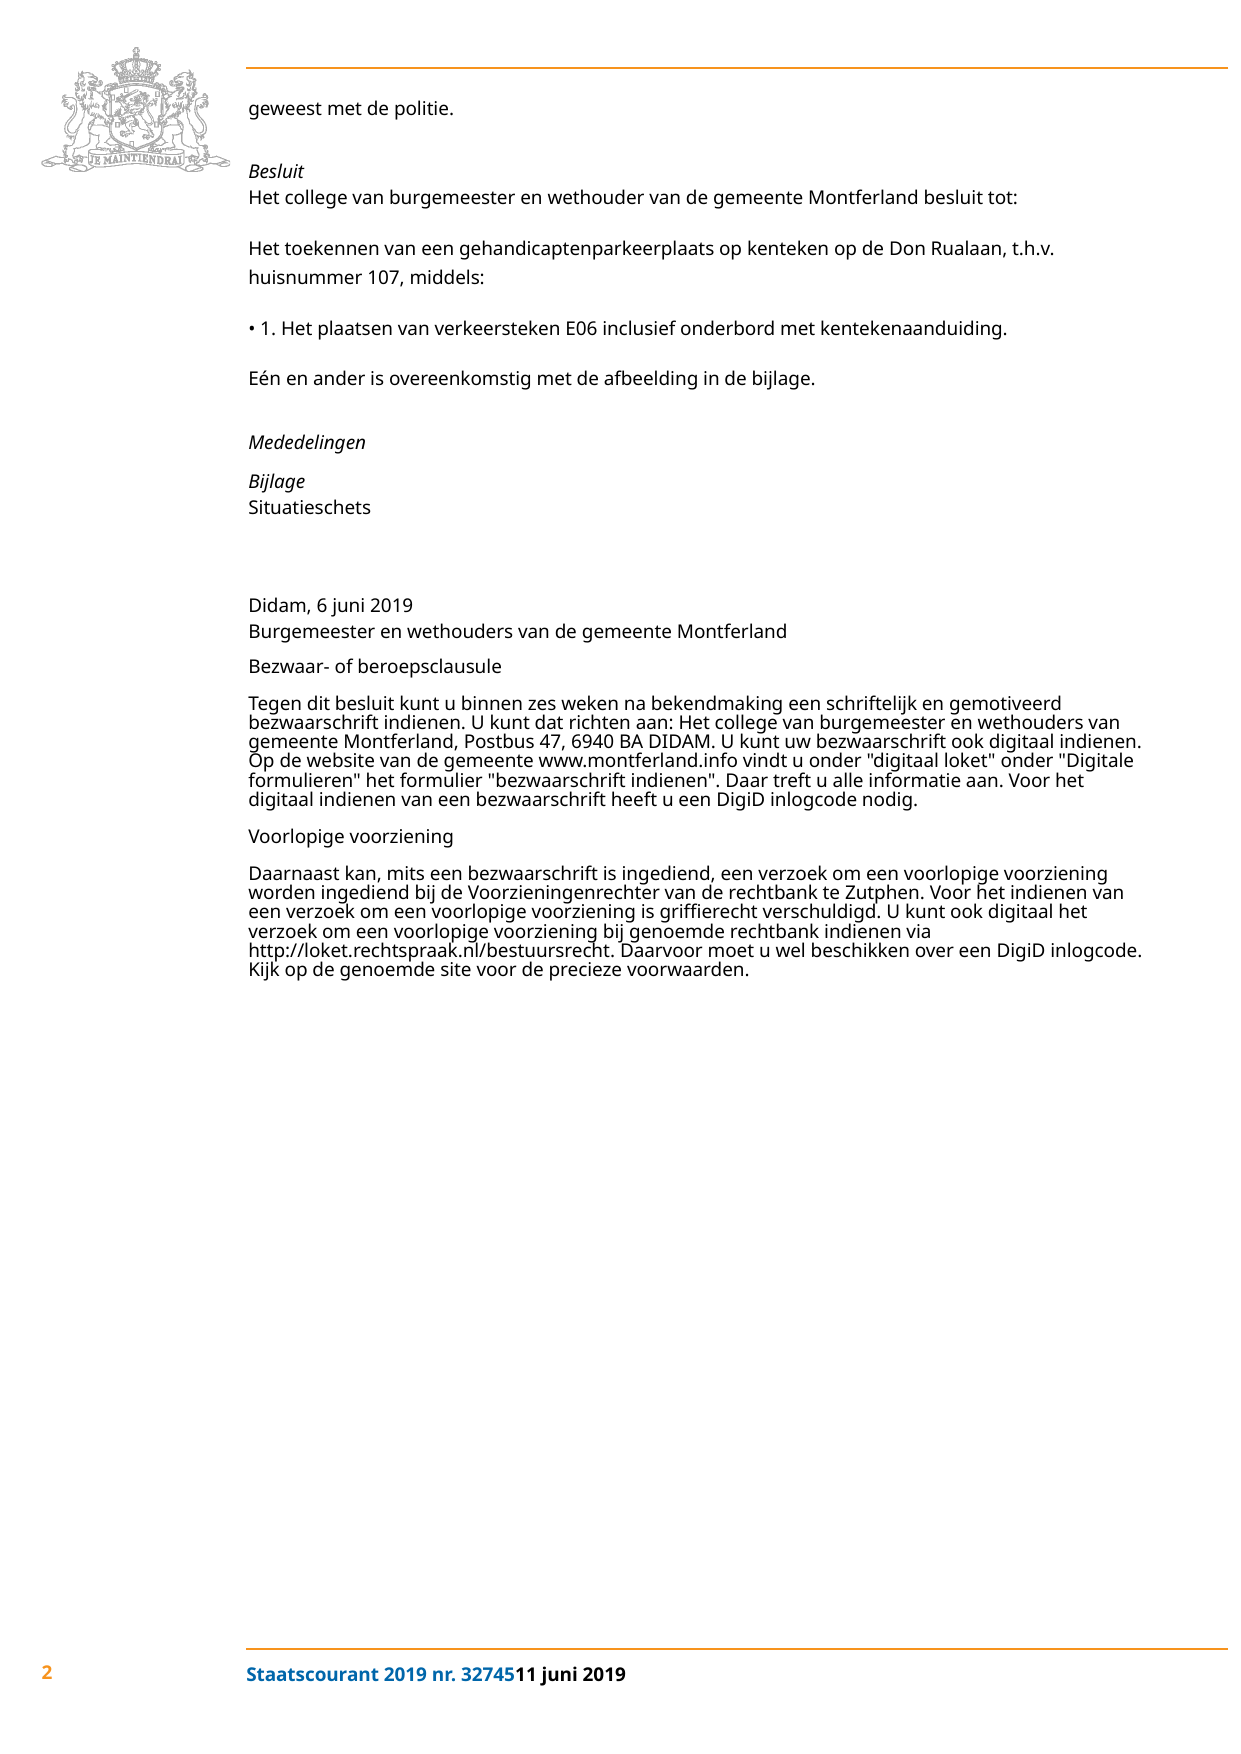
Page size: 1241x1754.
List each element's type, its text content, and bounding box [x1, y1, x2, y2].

text • 1. Het plaatsen van verkeersteken E06 inclusief onderbord met kentekenaanduiding. [248, 315, 1152, 341]
text Bezwaar- of beroepsclausule [248, 658, 1152, 677]
text geweest met de politie. [248, 95, 1152, 121]
text Daarnaast kan, mits een bezwaarschrift is ingediend, een verzoek om een voorlopige voorziening worden ingediend bij de Voorzieningenrechter van de rechtbank te Zutphen. Voor het indienen van een verzoek om een voorlopige voorziening is griffierecht verschuldigd. U kunt ook digitaal het verzoek om een voorlopige voorziening bij genoemde rechtbank indienen via http://loket.rechtspraak.nl/bestuursrecht. Daarvoor moet u wel beschikken over een DigiD inlogcode. Kijk op de genoemde site voor de precieze voorwaarden. [248, 865, 1152, 981]
text Het toekennen van een gehandicaptenparkeerplaats op kenteken op de Don Rualaan, t.h.v. huisnummer 107, middels: [248, 235, 1152, 290]
text Bijlage [248, 468, 1152, 494]
text Didam, 6 juni 2019 [248, 592, 1152, 618]
text Mededelingen [248, 429, 1152, 455]
text Tegen dit besluit kunt u binnen zes weken na bekendmaking een schriftelijk en gemotiveerd bezwaarschrift indienen. U kunt dat richten aan: Het college van burgemeester en wethouders van gemeente Montferland, Postbus 47, 6940 BA DIDAM. U kunt uw bezwaarschrift ook digitaal indienen. Op de website van de gemeente www.montferland.info vindt u onder "digitaal loket" onder "Digitale formulieren" het formulier "bezwaarschrift indienen". Daar treft u alle informatie aan. Voor het digitaal indienen van een bezwaarschrift heeft u een DigiD inlogcode nodig. [248, 694, 1152, 810]
text Het college van burgemeester en wethouder van de gemeente Montferland besluit tot: [248, 184, 1152, 210]
text Voorlopige voorziening [248, 828, 1152, 847]
picture [41, 47, 231, 172]
text Eén en ander is overeenkomstig met de afbeelding in de bijlage. [248, 365, 1152, 391]
text Burgemeester en wethouders van de gemeente Montferland [248, 618, 1152, 644]
text Besluit [248, 159, 1152, 184]
text Situatieschets [248, 494, 1152, 520]
